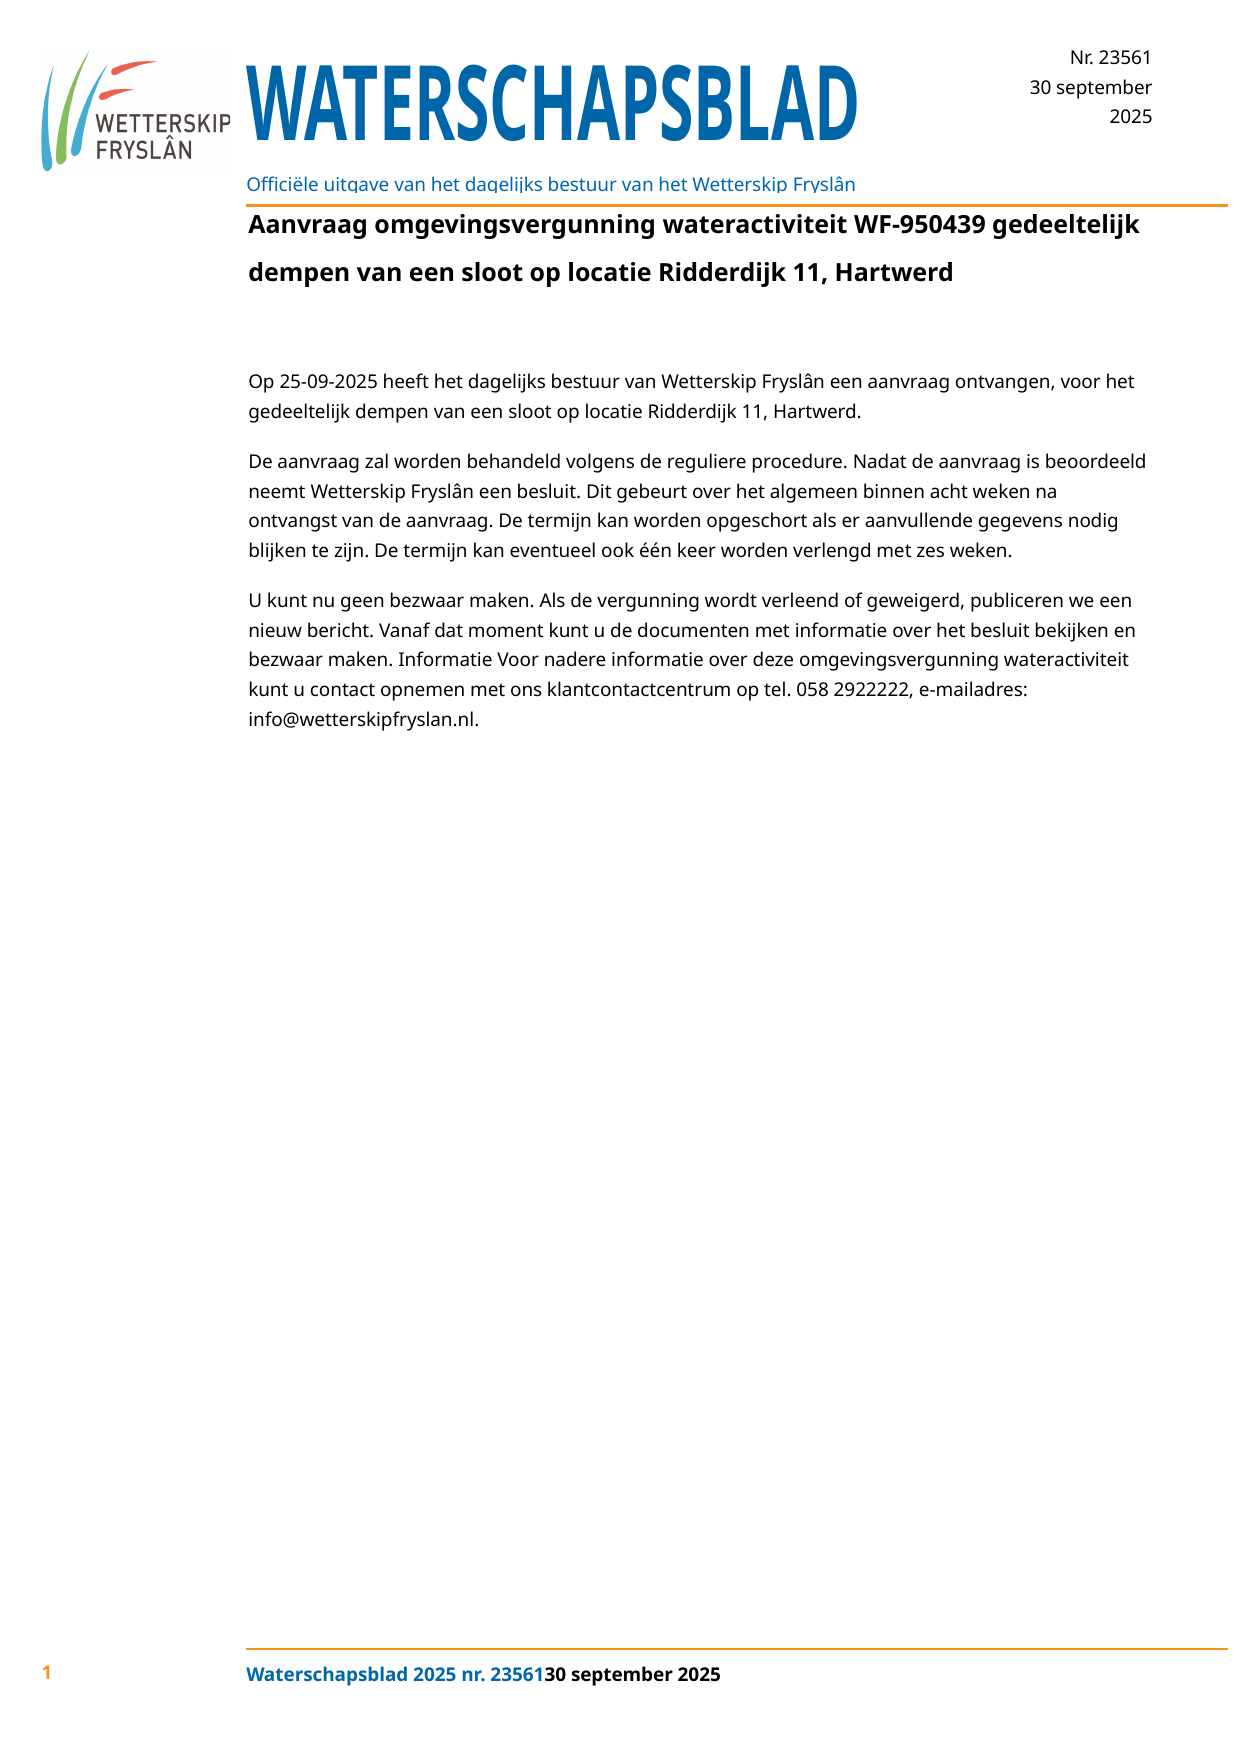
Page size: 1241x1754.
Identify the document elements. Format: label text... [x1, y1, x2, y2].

picture [41, 47, 231, 172]
text U kunt nu geen bezwaar maken. Als de vergunning wordt verleend of geweigerd, publiceren we een nieuw bericht. Vanaf dat moment kunt u de documenten met informatie over het besluit bekijken en bezwaar maken. Informatie Voor nadere informatie over deze omgevingsvergunning wateractiviteit kunt u contact opnemen met ons klantcontactcentrum op tel. 058 2922222, e-mailadres: info@wetterskipfryslan.nl. [248, 587, 1152, 732]
text Op 25-09-2025 heeft het dagelijks bestuur van Wetterskip Fryslân een aanvraag ontvangen, voor het gedeeltelijk dempen van een sloot op locatie Ridderdijk 11, Hartwerd. [248, 368, 1152, 424]
text De aanvraag zal worden behandeld volgens de reguliere procedure. Nadat de aanvraag is beoordeeld neemt Wetterskip Fryslân een besluit. Dit gebeurt over het algemeen binnen acht weken na ontvangst van de aanvraag. De termijn kan worden opgeschort als er aanvullende gegevens nodig blijken te zijn. De termijn kan eventueel ook één keer worden verlengd met zes weken. [248, 448, 1152, 563]
text Aanvraag omgevingsvergunning wateractiviteit WF-950439 gedeeltelijk dempen van een sloot op locatie Ridderdijk 11, Hartwerd [248, 207, 1152, 288]
